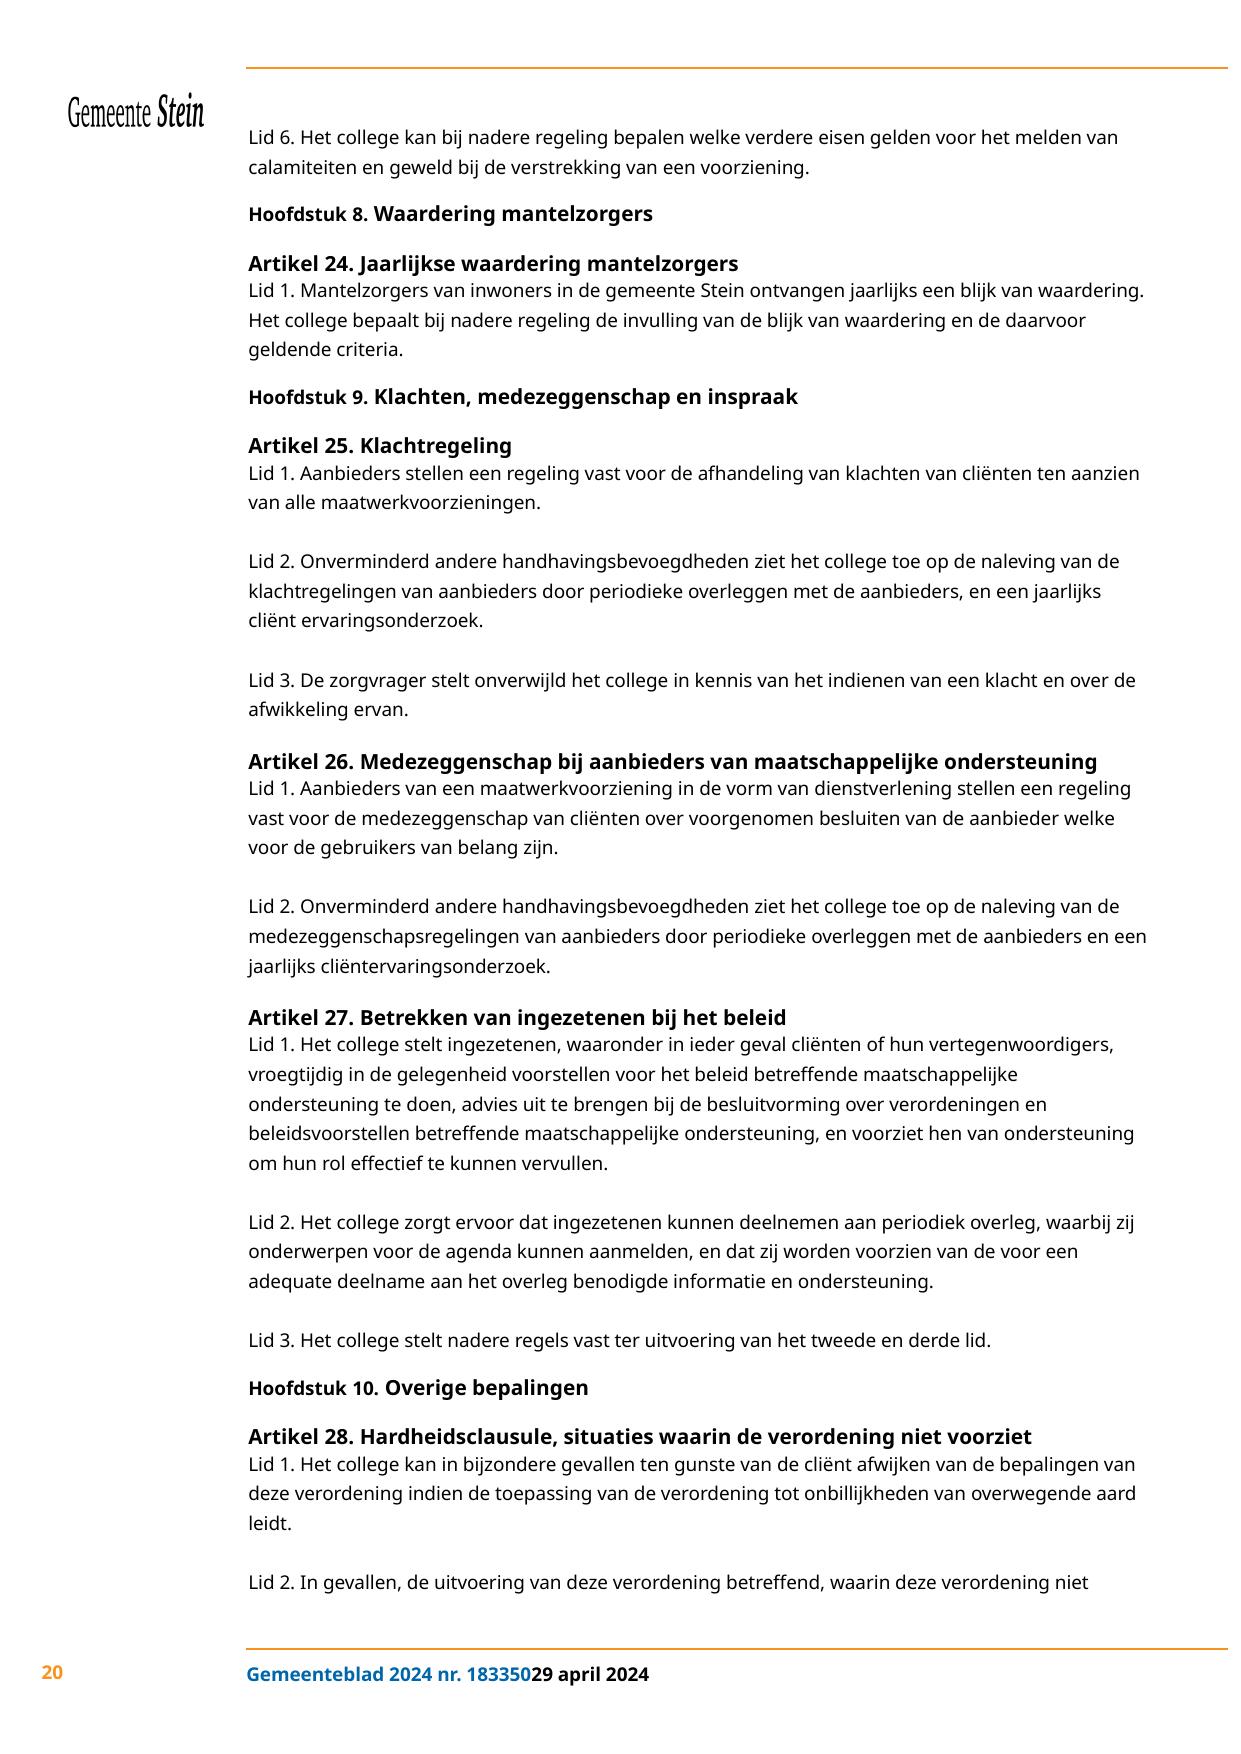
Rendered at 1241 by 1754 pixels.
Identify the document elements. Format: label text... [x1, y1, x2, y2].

text Lid 2. Het college zorgt ervoor dat ingezetenen kunnen deelnemen aan periodiek overleg, waarbij zij onderwerpen voor de agenda kunnen aanmelden, en dat zij worden voorzien van de voor een adequate deelname aan het overleg benodigde informatie en ondersteuning. [248, 1209, 1152, 1294]
text Lid 3. Het college stelt nadere regels vast ter uitvoering van het tweede en derde lid. [248, 1327, 1152, 1353]
text Hoofdstuk 8. Waardering mantelzorgers [248, 199, 1152, 228]
picture [41, 47, 231, 172]
text Lid 3. De zorgvrager stelt onverwijld het college in kennis van het indienen van een klacht en over de afwikkeling ervan. [248, 667, 1152, 722]
text Hoofdstuk 9. Klachten, medezeggenschap en inspraak [248, 382, 1152, 411]
text Lid 1. Het college kan in bijzondere gevallen ten gunste van de cliënt afwijken van de bepalingen van deze verordening indien de toepassing van de verordening tot onbillijkheden van overwegende aard leidt. [248, 1451, 1152, 1536]
text Hoofdstuk 10. Overige bepalingen [248, 1373, 1152, 1402]
text Lid 2. In gevallen, de uitvoering van deze verordening betreffend, waarin deze verordening niet [248, 1569, 1152, 1595]
text Lid 1. Aanbieders stellen een regeling vast voor de afhandeling van klachten van cliënten ten aanzien van alle maatwerkvoorzieningen. [248, 460, 1152, 515]
text Artikel 25. Klachtregeling [248, 431, 1152, 460]
text Artikel 27. Betrekken van ingezetenen bij het beleid [248, 1003, 1152, 1032]
text Lid 6. Het college kan bij nadere regeling bepalen welke verdere eisen gelden voor het melden van calamiteiten en geweld bij de verstrekking van een voorziening. [248, 124, 1152, 180]
text Artikel 26. Medezeggenschap bij aanbieders van maatschappelijke ondersteuning [248, 747, 1152, 775]
text Artikel 28. Hardheidsclausule, situaties waarin de verordening niet voorziet [248, 1422, 1152, 1451]
text Lid 2. Onverminderd andere handhavingsbevoegdheden ziet het college toe op de naleving van de medezeggenschapsregelingen van aanbieders door periodieke overleggen met de aanbieders en een jaarlijks cliëntervaringsonderzoek. [248, 894, 1152, 978]
text Lid 1. Mantelzorgers van inwoners in de gemeente Stein ontvangen jaarlijks een blijk van waardering. Het college bepaalt bij nadere regeling de invulling van de blijk van waardering en de daarvoor geldende criteria. [248, 277, 1152, 362]
text Artikel 24. Jaarlijkse waardering mantelzorgers [248, 249, 1152, 277]
text Lid 2. Onverminderd andere handhavingsbevoegdheden ziet het college toe op de naleving van de klachtregelingen van aanbieders door periodieke overleggen met de aanbieders, en een jaarlijks cliënt­ ervaringsonderzoek. [248, 548, 1152, 633]
text Lid 1. Aanbieders van een maatwerkvoorziening in de vorm van dienstverlening stellen een regeling vast voor de medezeggenschap van cliënten over voorgenomen besluiten van de aanbieder welke voor de gebruikers van belang zijn. [248, 775, 1152, 860]
text Lid 1. Het college stelt ingezetenen, waaronder in ieder geval cliënten of hun vertegenwoordigers, vroegtijdig in de gelegenheid voorstellen voor het beleid betreffende maatschappelijke ondersteuning te doen, advies uit te brengen bij de besluitvorming over verordeningen en beleidsvoorstellen betreffende maatschappelijke ondersteuning, en voorziet hen van ondersteuning om hun rol effectief te kunnen vervullen. [248, 1032, 1152, 1176]
